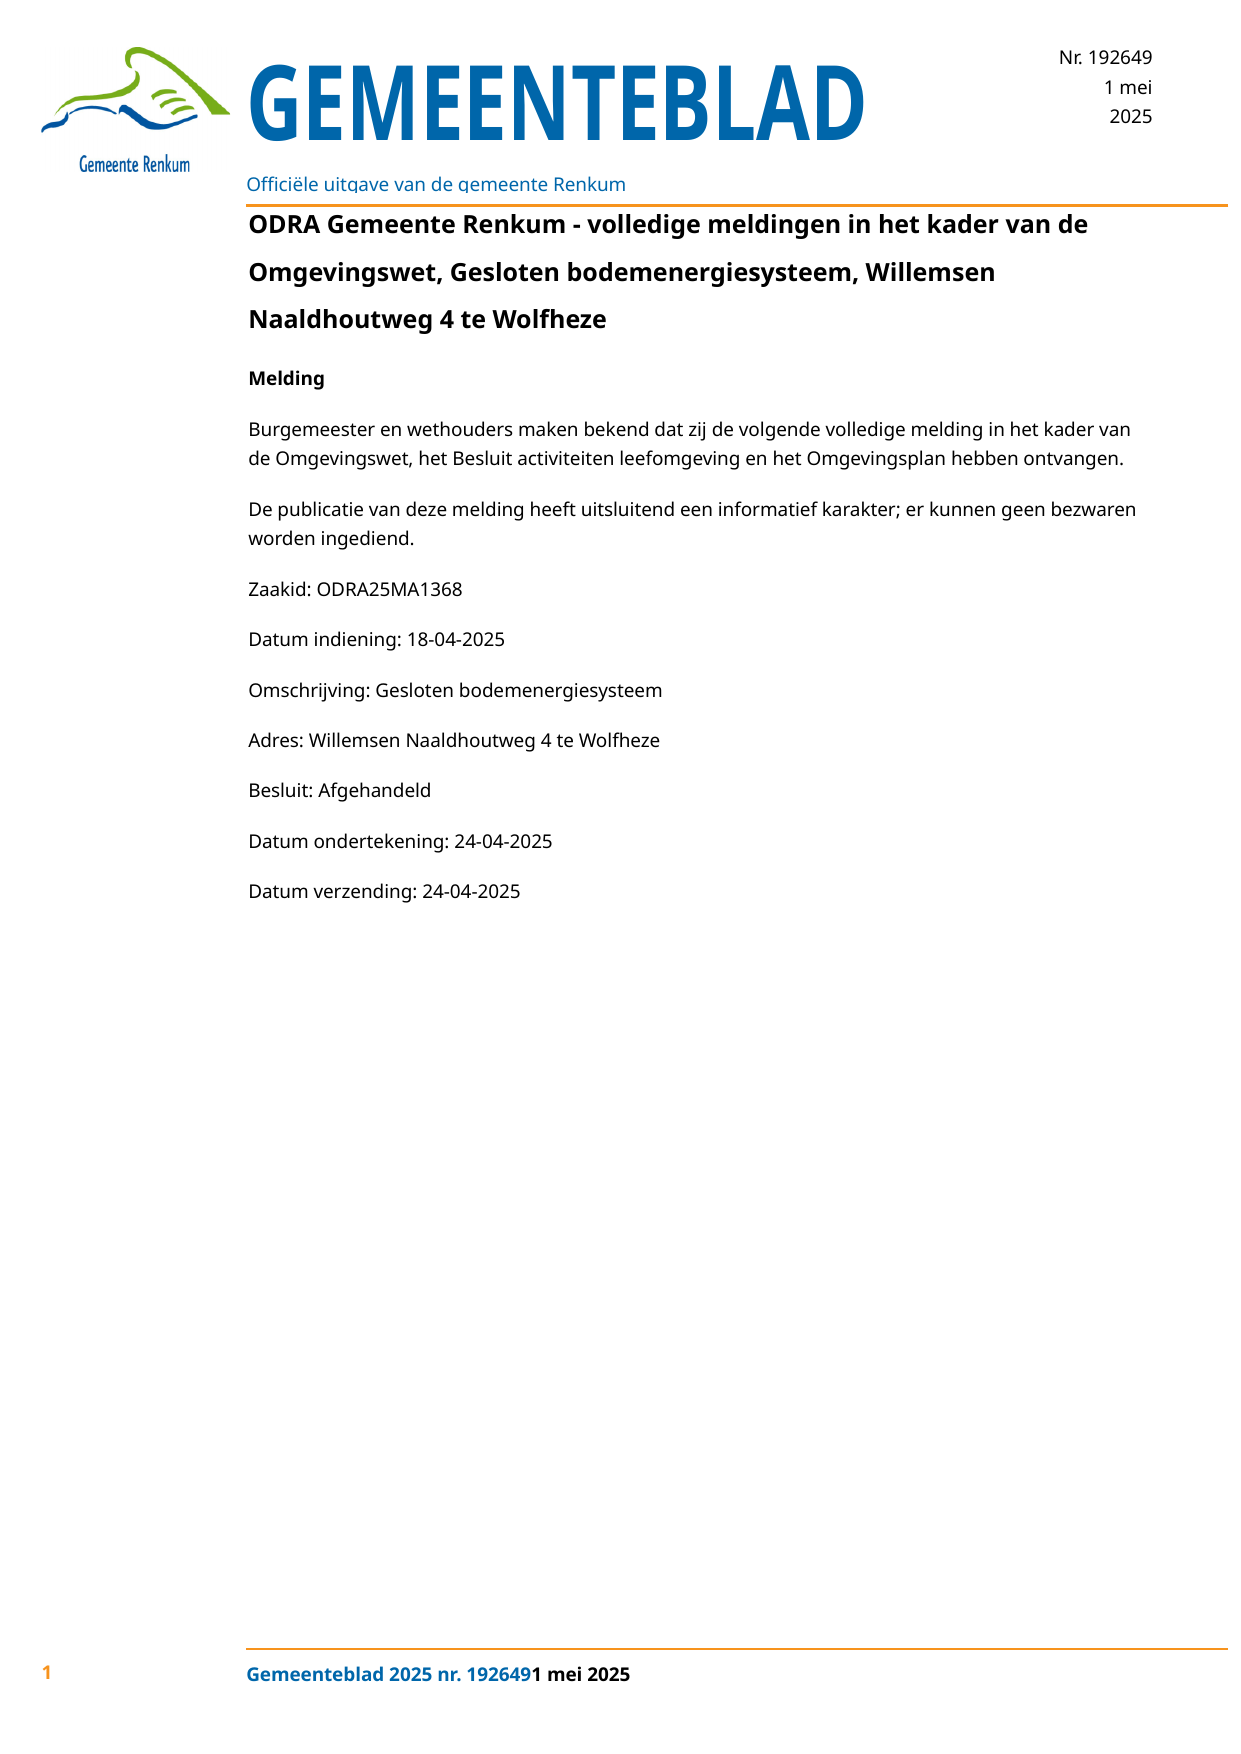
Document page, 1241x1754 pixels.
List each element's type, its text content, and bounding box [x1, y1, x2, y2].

text De publicatie van deze melding heeft uitsluitend een informatief karakter; er kunnen geen bezwaren worden ingediend. [248, 496, 1152, 551]
text Melding [248, 366, 1152, 391]
text Adres: Willemsen Naaldhoutweg 4 te Wolfheze [248, 727, 1152, 753]
text Datum indiening: 18-04-2025 [248, 626, 1152, 652]
picture [41, 47, 231, 172]
text Datum verzending: 24-04-2025 [248, 878, 1152, 904]
text Burgemeester en wethouders maken bekend dat zij de volgende volledige melding in het kader van de Omgevingswet, het Besluit activiteiten leefomgeving en het Omgevingsplan hebben ontvangen. [248, 416, 1152, 471]
text Besluit: Afgehandeld [248, 778, 1152, 803]
text Zaakid: ODRA25MA1368 [248, 576, 1152, 602]
text ODRA Gemeente Renkum - volledige meldingen in het kader van de Omgevingswet, Gesloten bodemenergiesysteem, Willemsen Naaldhoutweg 4 te Wolfheze [248, 207, 1152, 336]
text Datum ondertekening: 24-04-2025 [248, 828, 1152, 854]
text Omschrijving: Gesloten bodemenergiesysteem [248, 677, 1152, 702]
